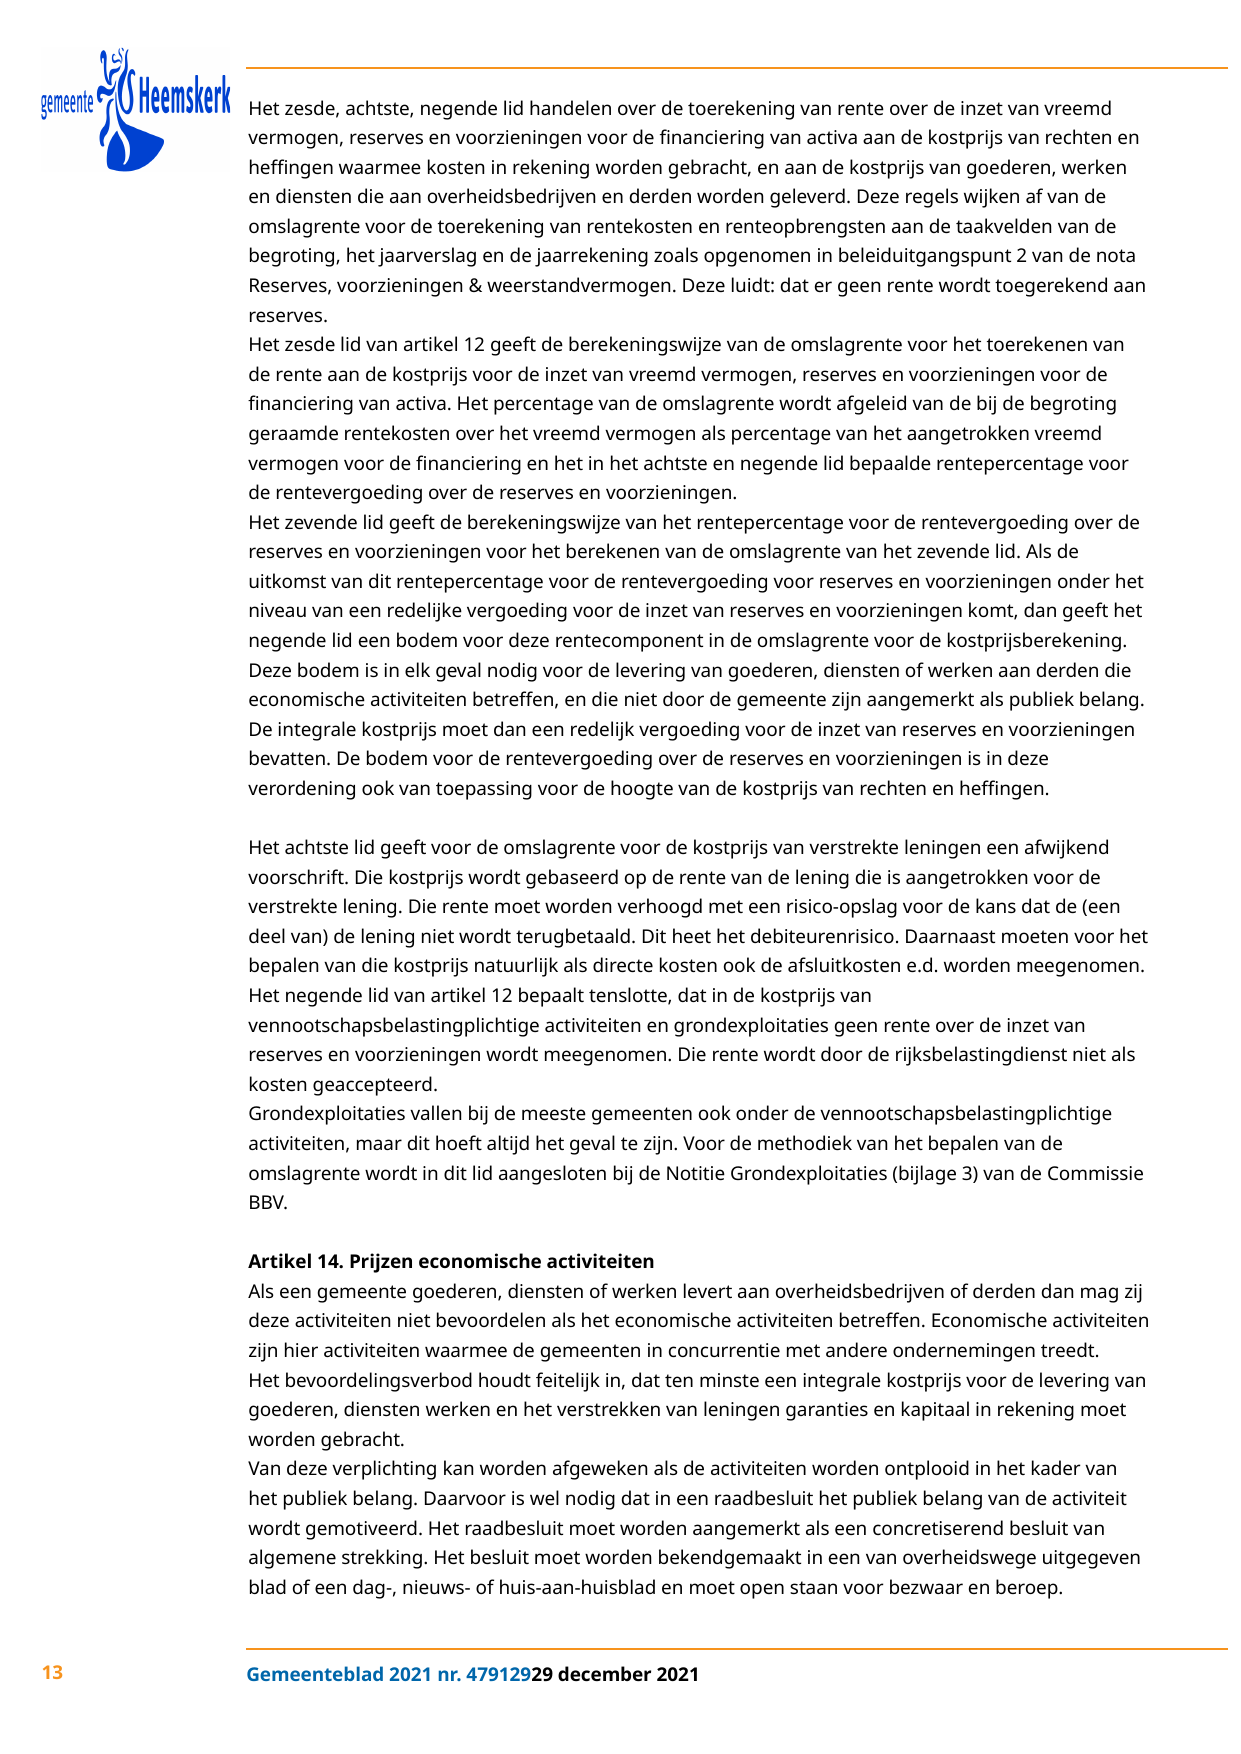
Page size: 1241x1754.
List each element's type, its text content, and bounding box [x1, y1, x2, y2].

text Het zesde lid van artikel 12 geeft de berekeningswijze van de omslagrente voor het toerekenen van de rente aan de kostprijs voor de inzet van vreemd vermogen, reserves en voorzieningen voor de financiering van activa. Het percentage van de omslagrente wordt afgeleid van de bij de begroting geraamde rentekosten over het vreemd vermogen als percentage van het aangetrokken vreemd vermogen voor de financiering en het in het achtste en negende lid bepaalde rentepercentage voor de rentevergoeding over de reserves en voorzieningen. [248, 331, 1152, 505]
text Het negende lid van artikel 12 bepaalt tenslotte, dat in de kostprijs van vennootschapsbelastingplichtige activiteiten en grondexploitaties geen rente over de inzet van reserves en voorzieningen wordt meegenomen. Die rente wordt door de rijksbelastingdienst niet als kosten geaccepteerd. [248, 982, 1152, 1097]
text Van deze verplichting kan worden afgeweken als de activiteiten worden ontplooid in het kader van het publiek belang. Daarvoor is wel nodig dat in een raadbesluit het publiek belang van de activiteit wordt gemotiveerd. Het raadbesluit moet worden aangemerkt als een concretiserend besluit van algemene strekking. Het besluit moet worden bekendgemaakt in een van overheidswege uitgegeven blad of een dag-, nieuws- of huis-aan-huisblad en moet open staan voor bezwaar en beroep. [248, 1456, 1152, 1600]
text Het bevoordelingsverbod houdt feitelijk in, dat ten minste een integrale kostprijs voor de levering van goederen, diensten werken en het verstrekken van leningen garanties en kapitaal in rekening moet worden gebracht. [248, 1367, 1152, 1452]
text Als een gemeente goederen, diensten of werken levert aan overheidsbedrijven of derden dan mag zij deze activiteiten niet bevoordelen als het economische activiteiten betreffen. Economische activiteiten zijn hier activiteiten waarmee de gemeenten in concurrentie met andere ondernemingen treedt. [248, 1278, 1152, 1363]
text Deze bodem is in elk geval nodig voor de levering van goederen, diensten of werken aan derden die economische activiteiten betreffen, en die niet door de gemeente zijn aangemerkt als publiek belang. De integrale kostprijs moet dan een redelijk vergoeding voor de inzet van reserves en voorzieningen bevatten. De bodem voor de rentevergoeding over de reserves en voorzieningen is in deze verordening ook van toepassing voor de hoogte van de kostprijs van rechten en heffingen. [248, 657, 1152, 801]
text Het zevende lid geeft de berekeningswijze van het rentepercentage voor de rentevergoeding over de reserves en voorzieningen voor het berekenen van de omslagrente van het zevende lid. Als de uitkomst van dit rentepercentage voor de rentevergoeding voor reserves en voorzieningen onder het niveau van een redelijke vergoeding voor de inzet van reserves en voorzieningen komt, dan geeft het negende lid een bodem voor deze rentecomponent in de omslagrente voor de kostprijsberekening. [248, 509, 1152, 653]
text Artikel 14. Prijzen economische activiteiten [248, 1248, 1152, 1274]
text Het achtste lid geeft voor de omslagrente voor de kostprijs van verstrekte leningen een afwijkend voorschrift. Die kostprijs wordt gebaseerd op de rente van de lening die is aangetrokken voor de verstrekte lening. Die rente moet worden verhoogd met een risico-opslag voor de kans dat de (een deel van) de lening niet wordt terugbetaald. Dit heet het debiteurenrisico. Daarnaast moeten voor het bepalen van die kostprijs natuurlijk als directe kosten ook de afsluitkosten e.d. worden meegenomen. [248, 834, 1152, 978]
picture [41, 47, 231, 172]
text Grondexploitaties vallen bij de meeste gemeenten ook onder de vennootschapsbelastingplichtige activiteiten, maar dit hoeft altijd het geval te zijn. Voor de methodiek van het bepalen van de omslagrente wordt in dit lid aangesloten bij de Notitie Grondexploitaties (bijlage 3) van de Commissie BBV. [248, 1101, 1152, 1215]
text Het zesde, achtste, negende lid handelen over de toerekening van rente over de inzet van vreemd vermogen, reserves en voorzieningen voor de financiering van activa aan de kostprijs van rechten en heffingen waarmee kosten in rekening worden gebracht, en aan de kostprijs van goederen, werken en diensten die aan overheidsbedrijven en derden worden geleverd. Deze regels wijken af van de omslagrente voor de toerekening van rentekosten en renteopbrengsten aan de taakvelden van de begroting, het jaarverslag en de jaarrekening zoals opgenomen in beleiduitgangspunt 2 van de nota Reserves, voorzieningen & weerstandvermogen. Deze luidt: dat er geen rente wordt toegerekend aan reserves. [248, 95, 1152, 328]
